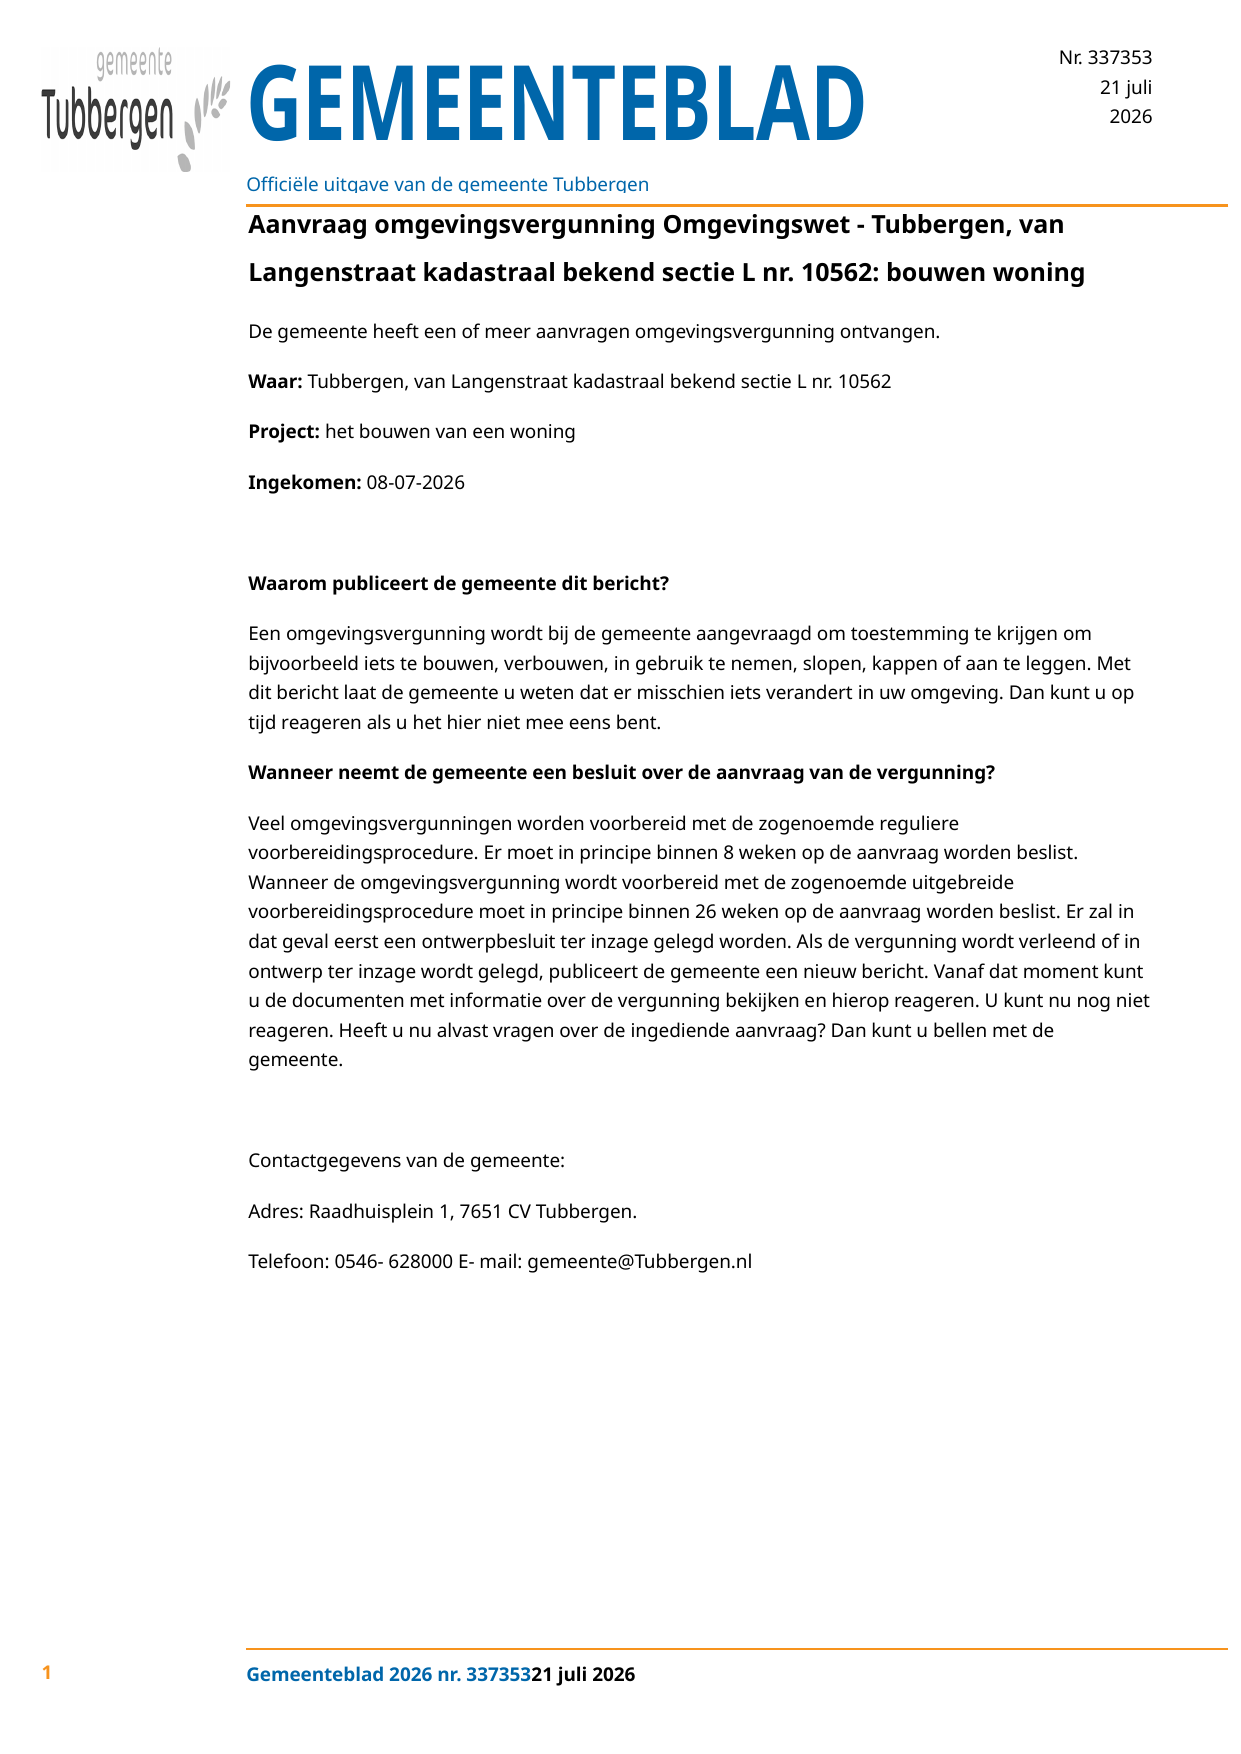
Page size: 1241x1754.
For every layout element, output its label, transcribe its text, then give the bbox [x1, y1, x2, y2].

text De gemeente heeft een of meer aanvragen omgevingsvergunning ontvangen. [248, 318, 1152, 344]
text Ingekomen: 08-07-2026 [248, 469, 1152, 495]
text Een omgevingsvergunning wordt bij de gemeente aangevraagd om toestemming te krijgen om bijvoorbeeld iets te bouwen, verbouwen, in gebruik te nemen, slopen, kappen of aan te leggen. Met dit bericht laat de gemeente u weten dat er misschien iets verandert in uw omgeving. Dan kunt u op tijd reageren als u het hier niet mee eens bent. [248, 620, 1152, 735]
text Telefoon: 0546- 628000 E- mail: gemeente@Tubbergen.nl [248, 1248, 1152, 1274]
text Contactgegevens van de gemeente: [248, 1147, 1152, 1173]
text Wanneer neemt de gemeente een besluit over de aanvraag van de vergunning? [248, 759, 1152, 785]
text Adres: Raadhuisplein 1, 7651 CV Tubbergen. [248, 1198, 1152, 1224]
text Waar: Tubbergen, van Langenstraat kadastraal bekend sectie L nr. 10562 [248, 368, 1152, 394]
text Veel omgevingsvergunningen worden voorbereid met de zogenoemde reguliere voorbereidingsprocedure. Er moet in principe binnen 8 weken op de aanvraag worden beslist. Wanneer de omgevingsvergunning wordt voorbereid met de zogenoemde uitgebreide voorbereidingsprocedure moet in principe binnen 26 weken op de aanvraag worden beslist. Er zal in dat geval eerst een ontwerpbesluit ter inzage gelegd worden. Als de vergunning wordt verleend of in ontwerp ter inzage wordt gelegd, publiceert de gemeente een nieuw bericht. Vanaf dat moment kunt u de documenten met informatie over de vergunning bekijken en hierop reageren. U kunt nu nog niet reageren. Heeft u nu alvast vragen over de ingediende aanvraag? Dan kunt u bellen met de gemeente. [248, 810, 1152, 1072]
text Project: het bouwen van een woning [248, 419, 1152, 444]
text Waarom publiceert de gemeente dit bericht? [248, 570, 1152, 596]
picture [41, 47, 231, 172]
text Aanvraag omgevingsvergunning Omgevingswet - Tubbergen, van Langenstraat kadastraal bekend sectie L nr. 10562: bouwen woning [248, 207, 1152, 288]
